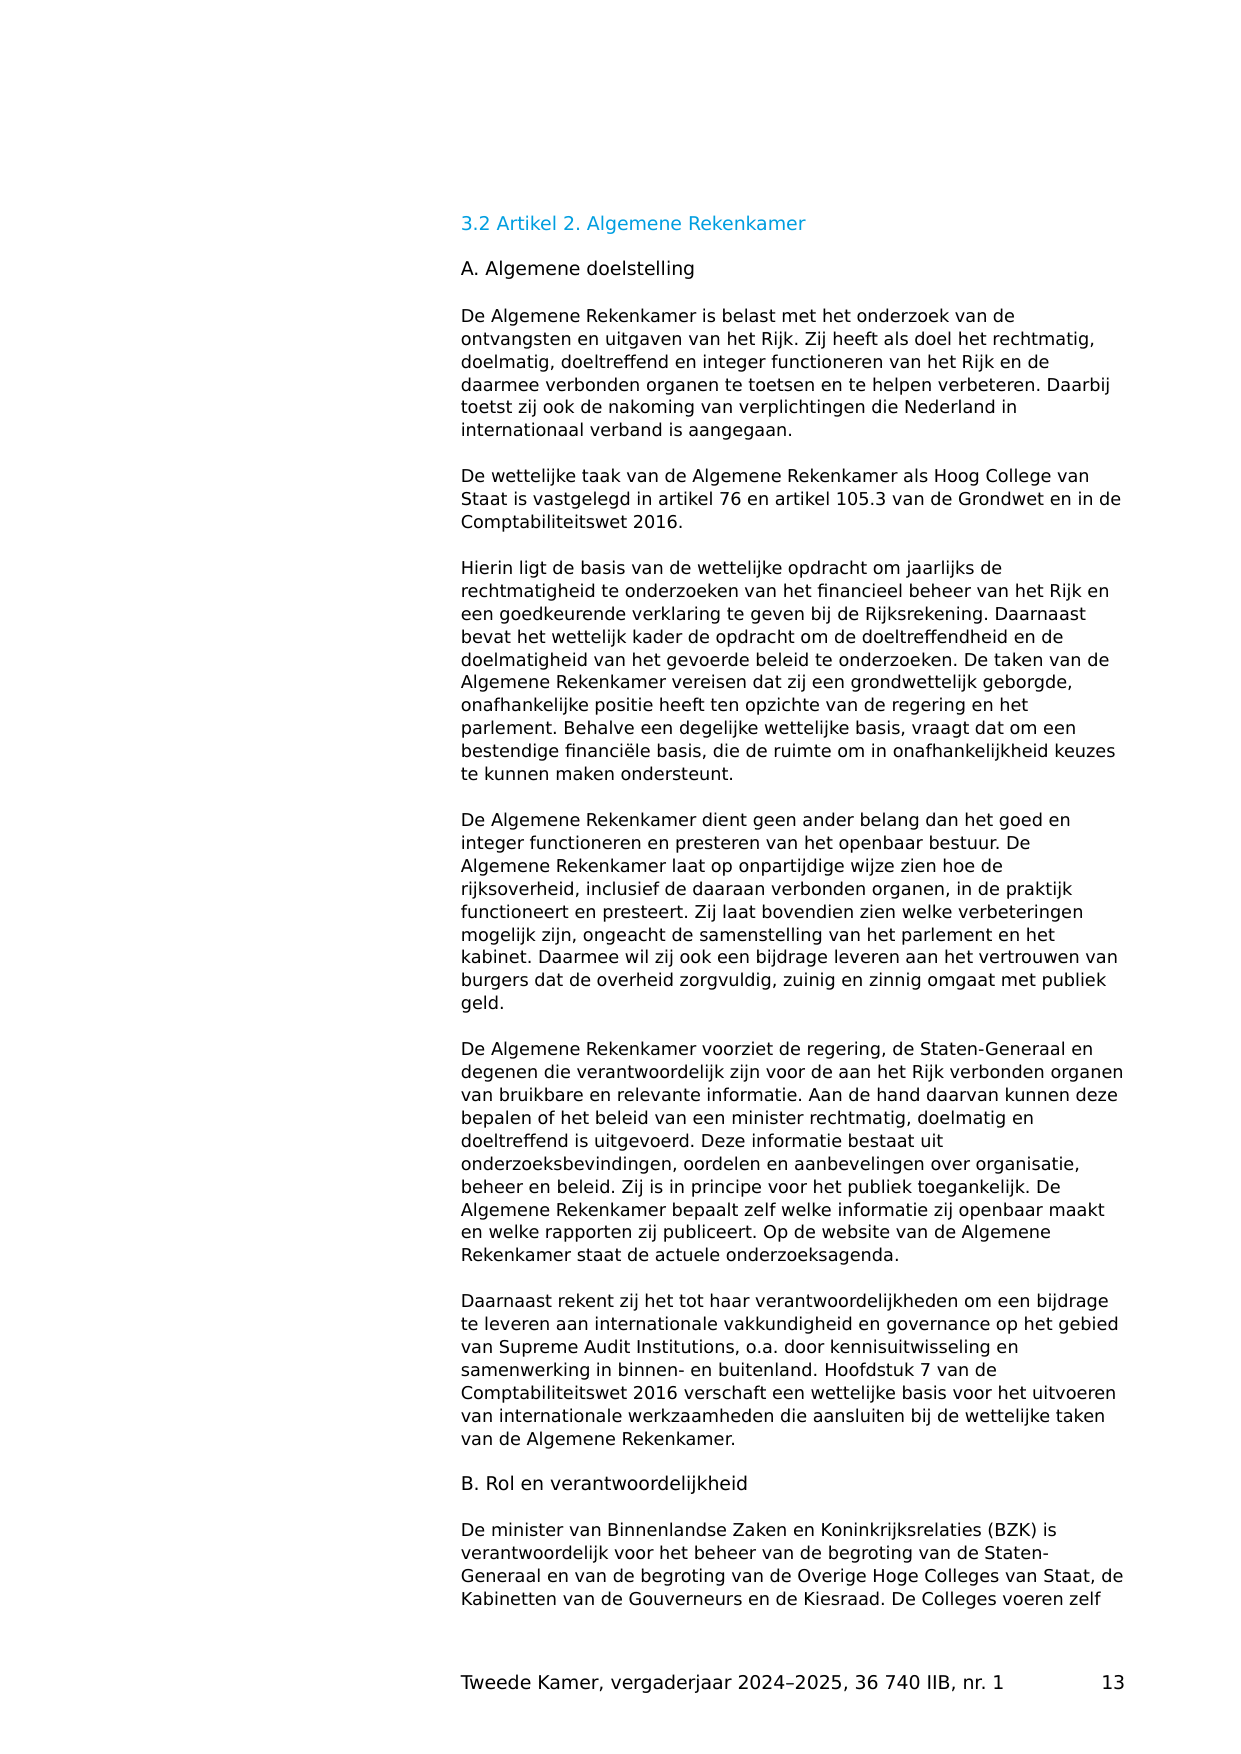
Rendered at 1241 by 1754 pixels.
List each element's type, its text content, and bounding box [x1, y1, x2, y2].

text De minister van Binnenlandse Zaken en Koninkrijksrelaties (BZK) is verantwoordelijk voor het beheer van de begroting van de Staten-Generaal en van de begroting van de Overige Hoge Colleges van Staat, de Kabinetten van de Gouverneurs en de Kiesraad. De Colleges voeren zelf [461, 1518, 1125, 1610]
text De wettelijke taak van de Algemene Rekenkamer als Hoog College van Staat is vastgelegd in artikel 76 en artikel 105.3 van de Grondwet en in de Comptabiliteitswet 2016. [461, 464, 1125, 533]
text De Algemene Rekenkamer dient geen ander belang dan het goed en integer functioneren en presteren van het openbaar bestuur. De Algemene Rekenkamer laat op onpartijdige wijze zien hoe de rijksoverheid, inclusief de daaraan verbonden organen, in de praktijk functioneert en presteert. Zij laat bovendien zien welke verbeteringen mogelijk zijn, ongeacht de samenstelling van het parlement en het kabinet. Daarmee wil zij ook een bijdrage leveren aan het vertrouwen van burgers dat de overheid zorgvuldig, zuinig en zinnig omgaat met publiek geld. [461, 808, 1125, 1014]
title 3.2 Artikel 2. Algemene Rekenkamer [461, 213, 1125, 235]
title A. Algemene doelstelling [461, 258, 1125, 280]
text De Algemene Rekenkamer voorziet de regering, de Staten-Generaal en degenen die verantwoordelijk zijn voor de aan het Rijk verbonden organen van bruikbare en relevante informatie. Aan de hand daarvan kunnen deze bepalen of het beleid van een minister rechtmatig, doelmatig en doeltreffend is uitgevoerd. Deze informatie bestaat uit onderzoeksbevindingen, oordelen en aanbevelingen over organisatie, beheer en beleid. Zij is in principe voor het publiek toegankelijk. De Algemene Rekenkamer bepaalt zelf welke informatie zij openbaar maakt en welke rapporten zij publiceert. Op de website van de Algemene Rekenkamer staat de actuele onderzoeksagenda. [461, 1037, 1125, 1266]
title B. Rol en verantwoordelijkheid [461, 1473, 1125, 1495]
text Daarnaast rekent zij het tot haar verantwoordelijkheden om een bijdrage te leveren aan internationale vakkundigheid en governance op het gebied van Supreme Audit Institutions, o.a. door kennisuitwisseling en samenwerking in binnen- en buitenland. Hoofdstuk 7 van de Comptabiliteitswet 2016 verschaft een wettelijke basis voor het uitvoeren van internationale werkzaamheden die aansluiten bij de wettelijke taken van de Algemene Rekenkamer. [461, 1289, 1125, 1450]
text De Algemene Rekenkamer is belast met het onderzoek van de ontvangsten en uitgaven van het Rijk. Zij heeft als doel het rechtmatig, doelmatig, doeltreffend en integer functioneren van het Rijk en de daarmee verbonden organen te toetsen en te helpen verbeteren. Daarbij toetst zij ook de nakoming van verplichtingen die Nederland in internationaal verband is aangegaan. [461, 304, 1125, 441]
text Hierin ligt de basis van de wettelijke opdracht om jaarlijks de rechtmatigheid te onderzoeken van het financieel beheer van het Rijk en een goedkeurende verklaring te geven bij de Rijksrekening. Daarnaast bevat het wettelijk kader de opdracht om de doeltreffendheid en de doelmatigheid van het gevoerde beleid te onderzoeken. De taken van de Algemene Rekenkamer vereisen dat zij een grondwettelijk geborgde, onafhankelijke positie heeft ten opzichte van de regering en het parlement. Behalve een degelijke wettelijke basis, vraagt dat om een bestendige financiële basis, die de ruimte om in onafhankelijkheid keuzes te kunnen maken ondersteunt. [461, 556, 1125, 785]
